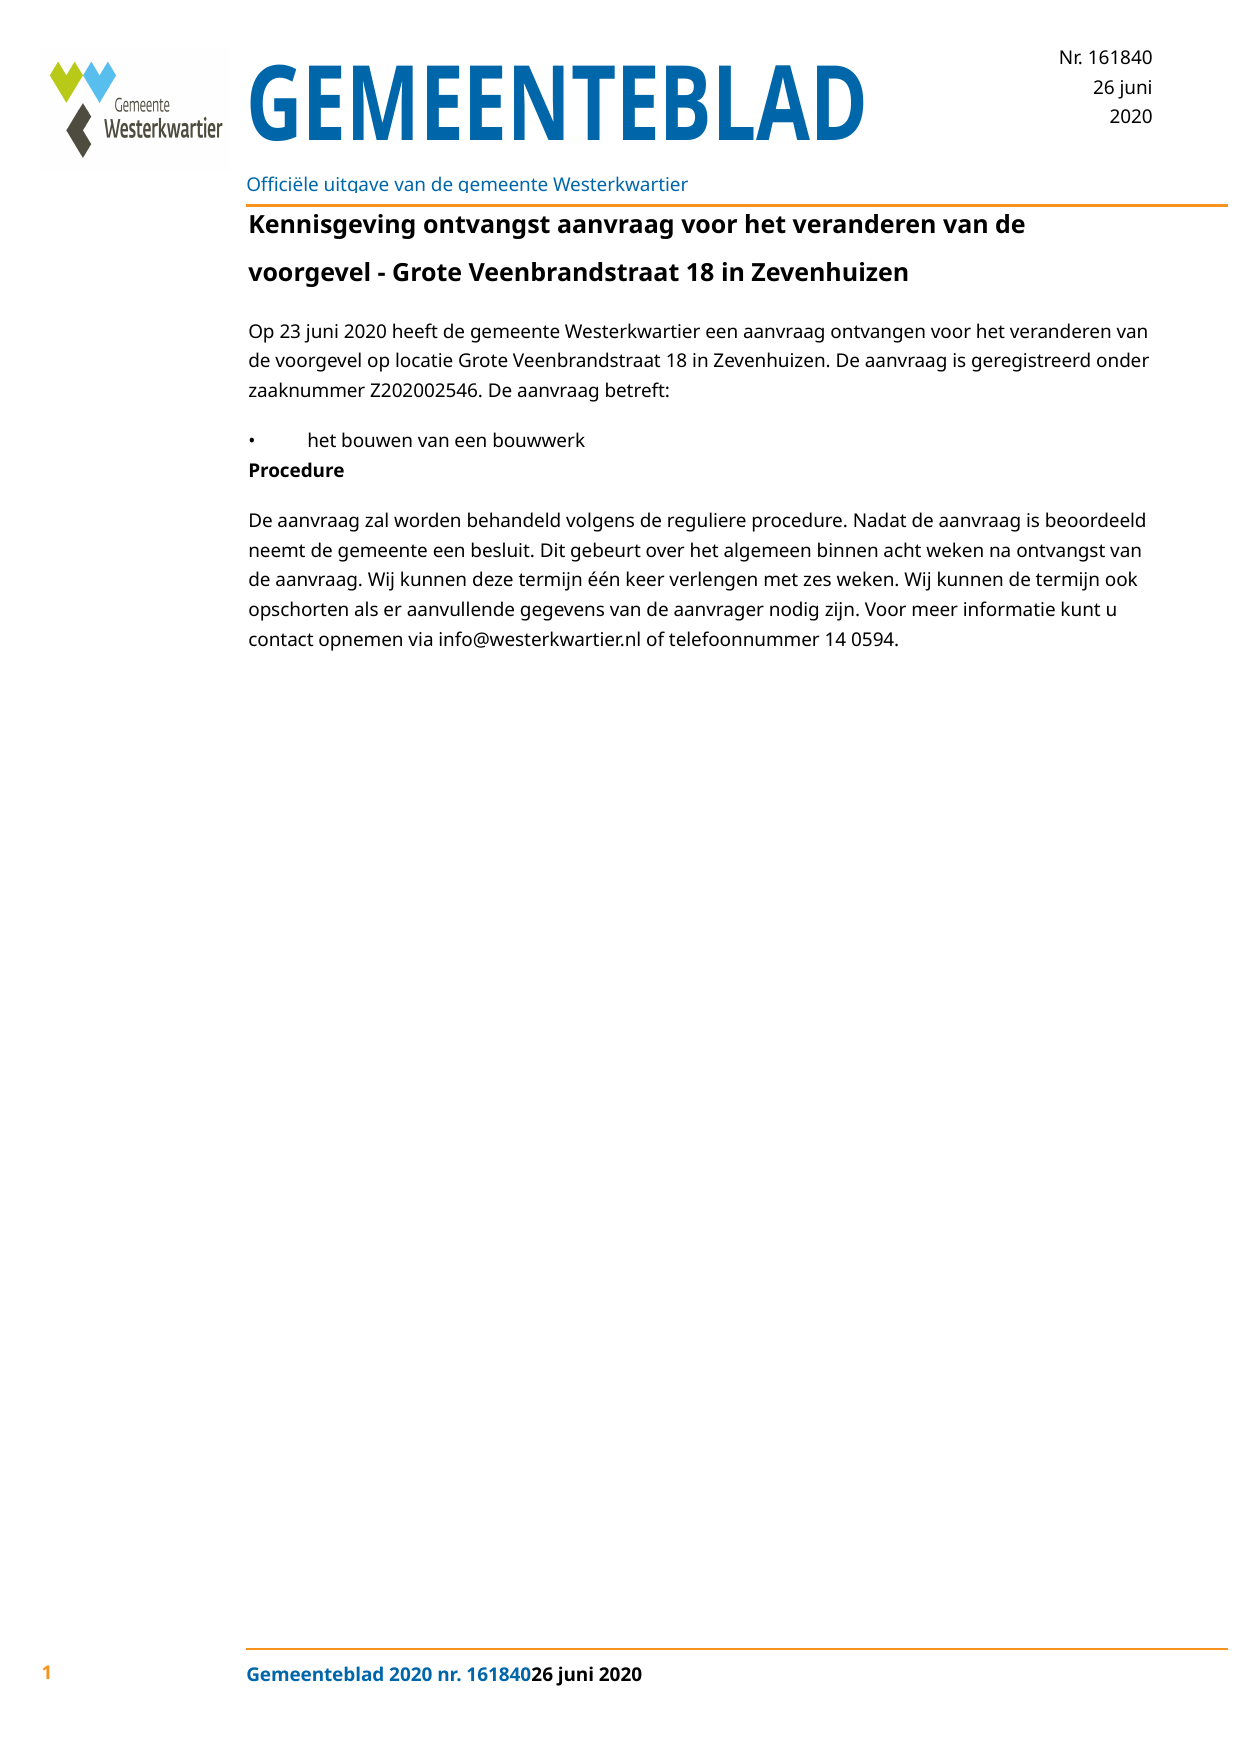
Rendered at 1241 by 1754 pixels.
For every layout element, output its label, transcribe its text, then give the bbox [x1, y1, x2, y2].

text Procedure [248, 457, 1152, 483]
text Kennisgeving ontvangst aanvraag voor het veranderen van de voorgevel - Grote Veenbrandstraat 18 in Zevenhuizen [248, 207, 1152, 288]
text De aanvraag zal worden behandeld volgens de reguliere procedure. Nadat de aanvraag is beoordeeld neemt de gemeente een besluit. Dit gebeurt over het algemeen binnen acht weken na ontvangst van de aanvraag. Wij kunnen deze termijn één keer verlengen met zes weken. Wij kunnen de termijn ook opschorten als er aanvullende gegevens van de aanvrager nodig zijn. Voor meer informatie kunt u contact opnemen via info@westerkwartier.nl of telefoonnummer 14 0594. [248, 507, 1152, 652]
text Op 23 juni 2020 heeft de gemeente Westerkwartier een aanvraag ontvangen voor het veranderen van de voorgevel op locatie Grote Veenbrandstraat 18 in Zevenhuizen. De aanvraag is geregistreerd onder zaaknummer Z202002546. De aanvraag betreft: [248, 318, 1152, 403]
picture [41, 47, 231, 172]
list het bouwen van een bouwwerk [248, 427, 1152, 453]
